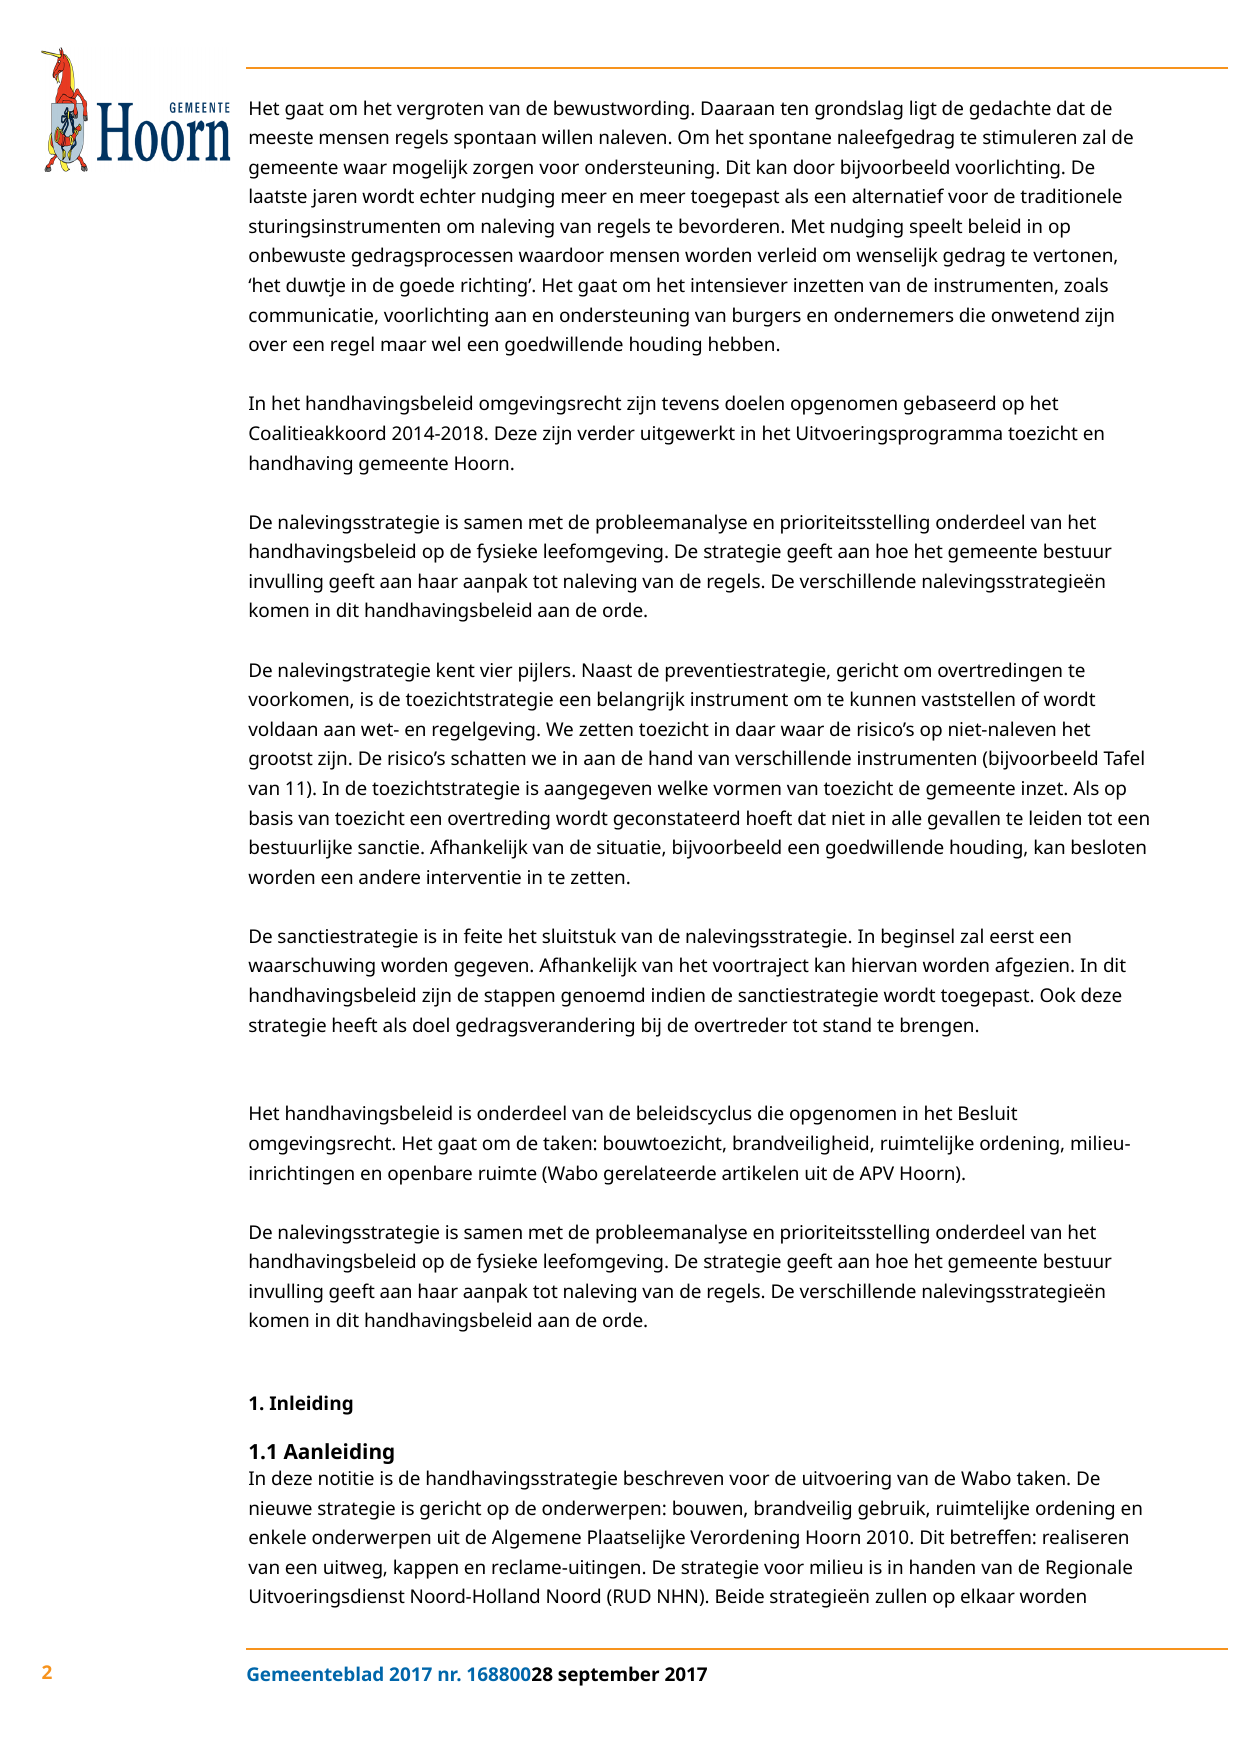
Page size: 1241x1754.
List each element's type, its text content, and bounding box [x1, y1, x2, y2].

text De nalevingsstrategie is samen met de probleemanalyse en prioriteitsstelling onderdeel van het handhavingsbeleid op de fysieke leefomgeving. De strategie geeft aan hoe het gemeente bestuur invulling geeft aan haar aanpak tot naleving van de regels. De verschillende nalevingsstrategieën komen in dit handhavingsbeleid aan de orde. [248, 1219, 1152, 1333]
text In het handhavingsbeleid omgevingsrecht zijn tevens doelen opgenomen gebaseerd op het Coalitieakkoord 2014-2018. Deze zijn verder uitgewerkt in het Uitvoeringsprogramma toezicht en handhaving gemeente Hoorn. [248, 391, 1152, 476]
text Het gaat om het vergroten van de bewustwording. Daaraan ten grondslag ligt de gedachte dat de meeste mensen regels spontaan willen naleven. Om het spontane naleefgedrag te stimuleren zal de gemeente waar mogelijk zorgen voor ondersteuning. Dit kan door bijvoorbeeld voorlichting. De laatste jaren wordt echter nudging meer en meer toegepast als een alternatief voor de traditionele sturingsinstrumenten om naleving van regels te bevorderen. Met nudging speelt beleid in op onbewuste gedragsprocessen waardoor mensen worden verleid om wenselijk gedrag te vertonen, ‘het duwtje in de goede richting’. Het gaat om het intensiever inzetten van de instrumenten, zoals communicatie, voorlichting aan en ondersteuning van burgers en ondernemers die onwetend zijn over een regel maar wel een goedwillende houding hebben. [248, 95, 1152, 357]
text 1.1 Aanleiding [248, 1437, 1152, 1465]
text De nalevingstrategie kent vier pijlers. Naast de preventiestrategie, gericht om overtredingen te voorkomen, is de toezichtstrategie een belangrijk instrument om te kunnen vaststellen of wordt voldaan aan wet- en regelgeving. We zetten toezicht in daar waar de risico’s op niet-naleven het grootst zijn. De risico’s schatten we in aan de hand van verschillende instrumenten (bijvoorbeeld Tafel van 11). In de toezichtstrategie is aangegeven welke vormen van toezicht de gemeente inzet. Als op basis van toezicht een overtreding wordt geconstateerd hoeft dat niet in alle gevallen te leiden tot een bestuurlijke sanctie. Afhankelijk van de situatie, bijvoorbeeld een goedwillende houding, kan besloten worden een andere interventie in te zetten. [248, 657, 1152, 890]
text De nalevingsstrategie is samen met de probleemanalyse en prioriteitsstelling onderdeel van het handhavingsbeleid op de fysieke leefomgeving. De strategie geeft aan hoe het gemeente bestuur invulling geeft aan haar aanpak tot naleving van de regels. De verschillende nalevingsstrategieën komen in dit handhavingsbeleid aan de orde. [248, 509, 1152, 623]
text De sanctiestrategie is in feite het sluitstuk van de nalevingsstrategie. In beginsel zal eerst een waarschuwing worden gegeven. Afhankelijk van het voortraject kan hiervan worden afgezien. In dit handhavingsbeleid zijn de stappen genoemd indien de sanctiestrategie wordt toegepast. Ook deze strategie heeft als doel gedragsverandering bij de overtreder tot stand te brengen. [248, 923, 1152, 1038]
text In deze notitie is de handhavingsstrategie beschreven voor de uitvoering van de Wabo taken. De nieuwe strategie is gericht op de onderwerpen: bouwen, brandveilig gebruik, ruimtelijke ordening en enkele onderwerpen uit de Algemene Plaatselijke Verordening Hoorn 2010. Dit betreffen: realiseren van een uitweg, kappen en reclame-uitingen. De strategie voor milieu is in handen van de Regionale Uitvoeringsdienst Noord-Holland Noord (RUD NHN). Beide strategieën zullen op elkaar worden [248, 1465, 1152, 1609]
picture [41, 47, 231, 172]
text Het handhavingsbeleid is onderdeel van de beleidscyclus die opgenomen in het Besluit omgevingsrecht. Het gaat om de taken: bouwtoezicht, brandveiligheid, ruimtelijke ordening, milieu-inrichtingen en openbare ruimte (Wabo gerelateerde artikelen uit de APV Hoorn). [248, 1101, 1152, 1186]
text 1. Inleiding [248, 1388, 1152, 1416]
